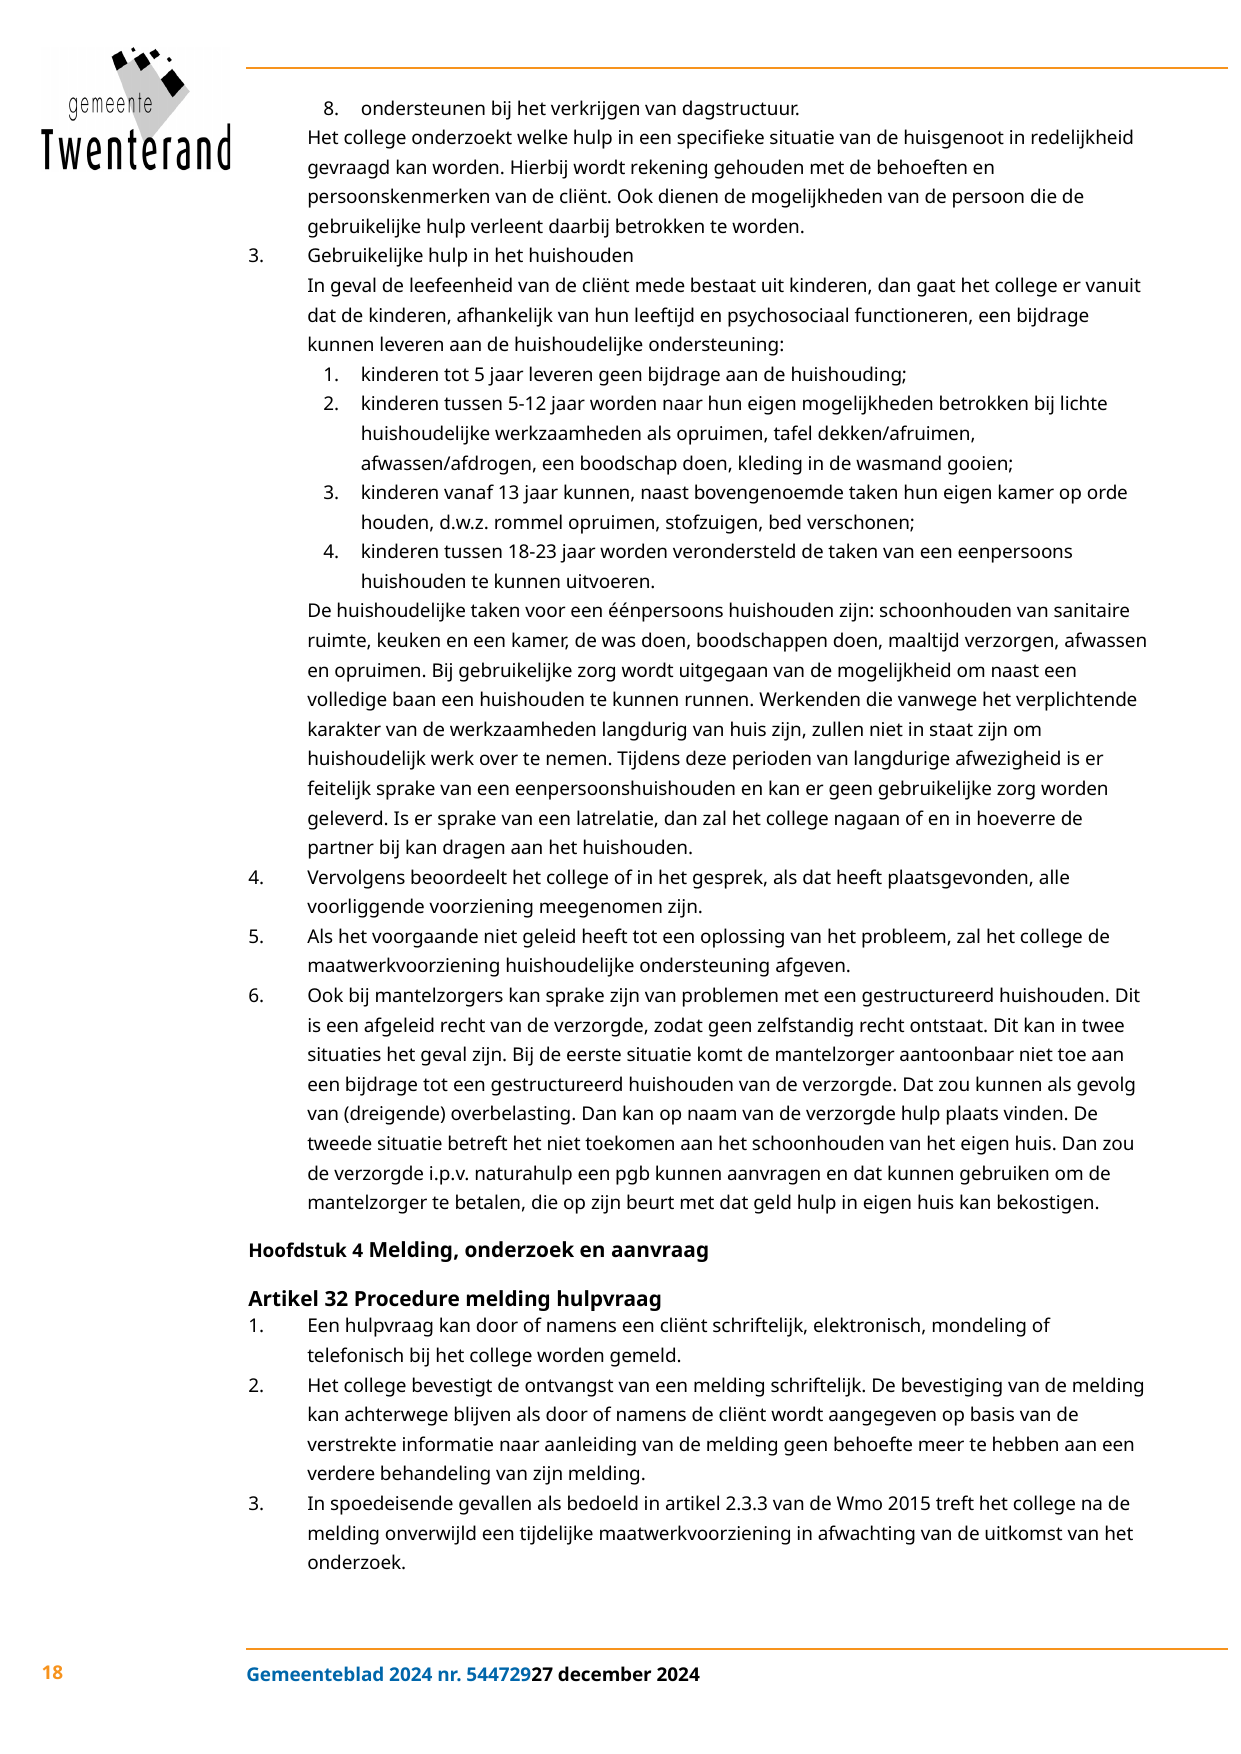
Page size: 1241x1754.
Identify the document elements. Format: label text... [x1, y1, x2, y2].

list ondersteunen bij het verkrijgen van dagstructuur. [323, 95, 1152, 121]
list De huishoudelijke taken voor een éénpersoons huishouden zijn: schoonhouden van sanitaire ruimte, keuken en een kamer, de was doen, boodschappen doen, maaltijd verzorgen, afwassen en opruimen. Bij gebruikelijke zorg wordt uitgegaan van de mogelijkheid om naast een volledige baan een huishouden te kunnen runnen. Werkenden die vanwege het verplichtende karakter van de werkzaamheden langdurig van huis zijn, zullen niet in staat zijn om huishoudelijk werk over te nemen. Tijdens deze perioden van langdurige afwezigheid is er feitelijk sprake van een eenpersoonshuishouden en kan er geen gebruikelijke zorg worden geleverd. Is er sprake van een latrelatie, dan zal het college nagaan of en in hoeverre de partner bij kan dragen aan het huishouden. [248, 598, 1152, 860]
list Gebruikelijke hulp in het huishouden [248, 243, 1152, 268]
list In geval de leefeenheid van de cliënt mede bestaat uit kinderen, dan gaat het college er vanuit dat de kinderen, afhankelijk van hun leeftijd en psychosociaal functioneren, een bijdrage kunnen leveren aan de huishoudelijke ondersteuning: [248, 272, 1152, 357]
list Ook bij mantelzorgers kan sprake zijn van problemen met een gestructureerd huishouden. Dit is een afgeleid recht van de verzorgde, zodat geen zelfstandig recht ontstaat. Dit kan in twee situaties het geval zijn. Bij de eerste situatie komt de mantelzorger aantoonbaar niet toe aan een bijdrage tot een gestructureerd huishouden van de verzorgde. Dat zou kunnen als gevolg van (dreigende) overbelasting. Dan kan op naam van de verzorgde hulp plaats vinden. De tweede situatie betreft het niet toekomen aan het schoonhouden van het eigen huis. Dan zou de verzorgde i.p.v. naturahulp een pgb kunnen aanvragen en dat kunnen gebruiken om de mantelzorger te betalen, die op zijn beurt met dat geld hulp in eigen huis kan bekostigen. [248, 982, 1152, 1215]
text Hoofdstuk 4 Melding, onderzoek en aanvraag [248, 1235, 1152, 1263]
list kinderen tot 5 jaar leveren geen bijdrage aan de huishouding; [323, 361, 1152, 387]
list kinderen vanaf 13 jaar kunnen, naast bovengenoemde taken hun eigen kamer op orde houden, d.w.z. rommel opruimen, stofzuigen, bed verschonen; [323, 479, 1152, 535]
list Een hulpvraag kan door of namens een cliënt schriftelijk, elektronisch, mondeling of telefonisch bij het college worden gemeld. [248, 1313, 1152, 1368]
list kinderen tussen 5-12 jaar worden naar hun eigen mogelijkheden betrokken bij lichte huishoudelijke werkzaamheden als opruimen, tafel dekken/afruimen, afwassen/afdrogen, een boodschap doen, kleding in de wasmand gooien; [323, 391, 1152, 476]
list In spoedeisende gevallen als bedoeld in artikel 2.3.3 van de Wmo 2015 treft het college na de melding onverwijld een tijdelijke maatwerkvoorziening in afwachting van de uitkomst van het onderzoek. [248, 1490, 1152, 1575]
picture [41, 47, 231, 172]
list Als het voorgaande niet geleid heeft tot een oplossing van het probleem, zal het college de maatwerkvoorziening huishoudelijke ondersteuning afgeven. [248, 923, 1152, 978]
list Het college onderzoekt welke hulp in een specifieke situatie van de huisgenoot in redelijkheid gevraagd kan worden. Hierbij wordt rekening gehouden met de behoeften en persoonskenmerken van de cliënt. Ook dienen de mogelijkheden van de persoon die de gebruikelijke hulp verleent daarbij betrokken te worden. [248, 124, 1152, 239]
text Artikel 32 Procedure melding hulpvraag [248, 1284, 1152, 1313]
list Het college bevestigt de ontvangst van een melding schriftelijk. De bevestiging van de melding kan achterwege blijven als door of namens de cliënt wordt aangegeven op basis van de verstrekte informatie naar aanleiding van de melding geen behoefte meer te hebben aan een verdere behandeling van zijn melding. [248, 1372, 1152, 1486]
list kinderen tussen 18-23 jaar worden verondersteld de taken van een eenpersoons huishouden te kunnen uitvoeren. [323, 538, 1152, 594]
list Vervolgens beoordeelt het college of in het gesprek, als dat heeft plaatsgevonden, alle voorliggende voorziening meegenomen zijn. [248, 864, 1152, 919]
